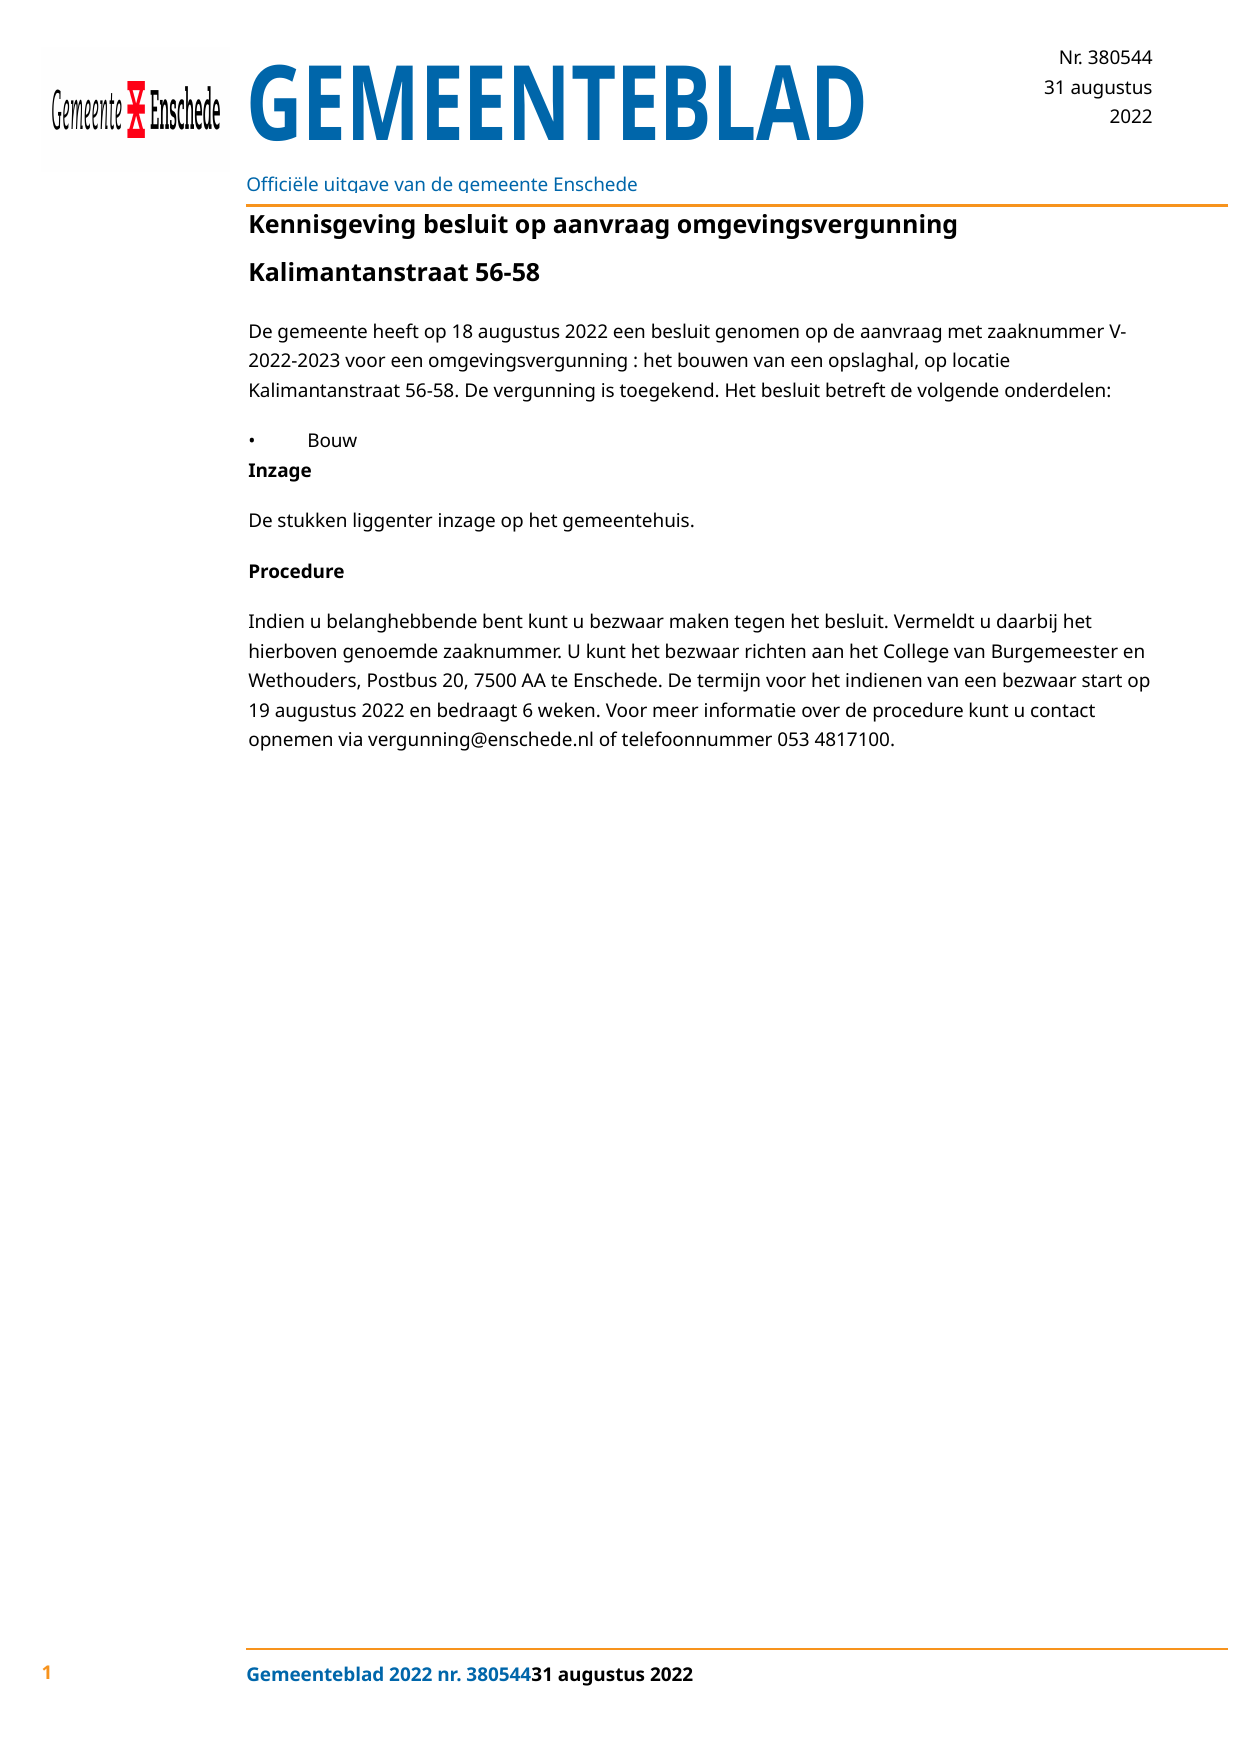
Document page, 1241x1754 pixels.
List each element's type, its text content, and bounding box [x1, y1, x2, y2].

text Kennisgeving besluit op aanvraag omgevingsvergunning Kalimantanstraat 56-58 [248, 207, 1152, 288]
picture [41, 47, 231, 172]
text Inzage [248, 457, 1152, 483]
list Bouw [248, 427, 1152, 453]
text De gemeente heeft op 18 augustus 2022 een besluit genomen op de aanvraag met zaaknummer V-2022-2023 voor een omgevingsvergunning : het bouwen van een opslaghal, op locatie Kalimantanstraat 56-58. De vergunning is toegekend. Het besluit betreft de volgende onderdelen: [248, 318, 1152, 403]
text De stukken liggenter inzage op het gemeentehuis. [248, 507, 1152, 533]
text Indien u belanghebbende bent kunt u bezwaar maken tegen het besluit. Vermeldt u daarbij het hierboven genoemde zaaknummer. U kunt het bezwaar richten aan het College van Burgemees­ter en Wethouders, Postbus 20, 7500 AA te Enschede. De termijn voor het indienen van een bezwaar start op 19 augustus 2022 en bedraagt 6 weken. Voor meer informatie over de procedure kunt u contact opnemen via vergunning@enschede.nl of telefoonnummer 053 4817100. [248, 608, 1152, 752]
text Procedure [248, 558, 1152, 584]
